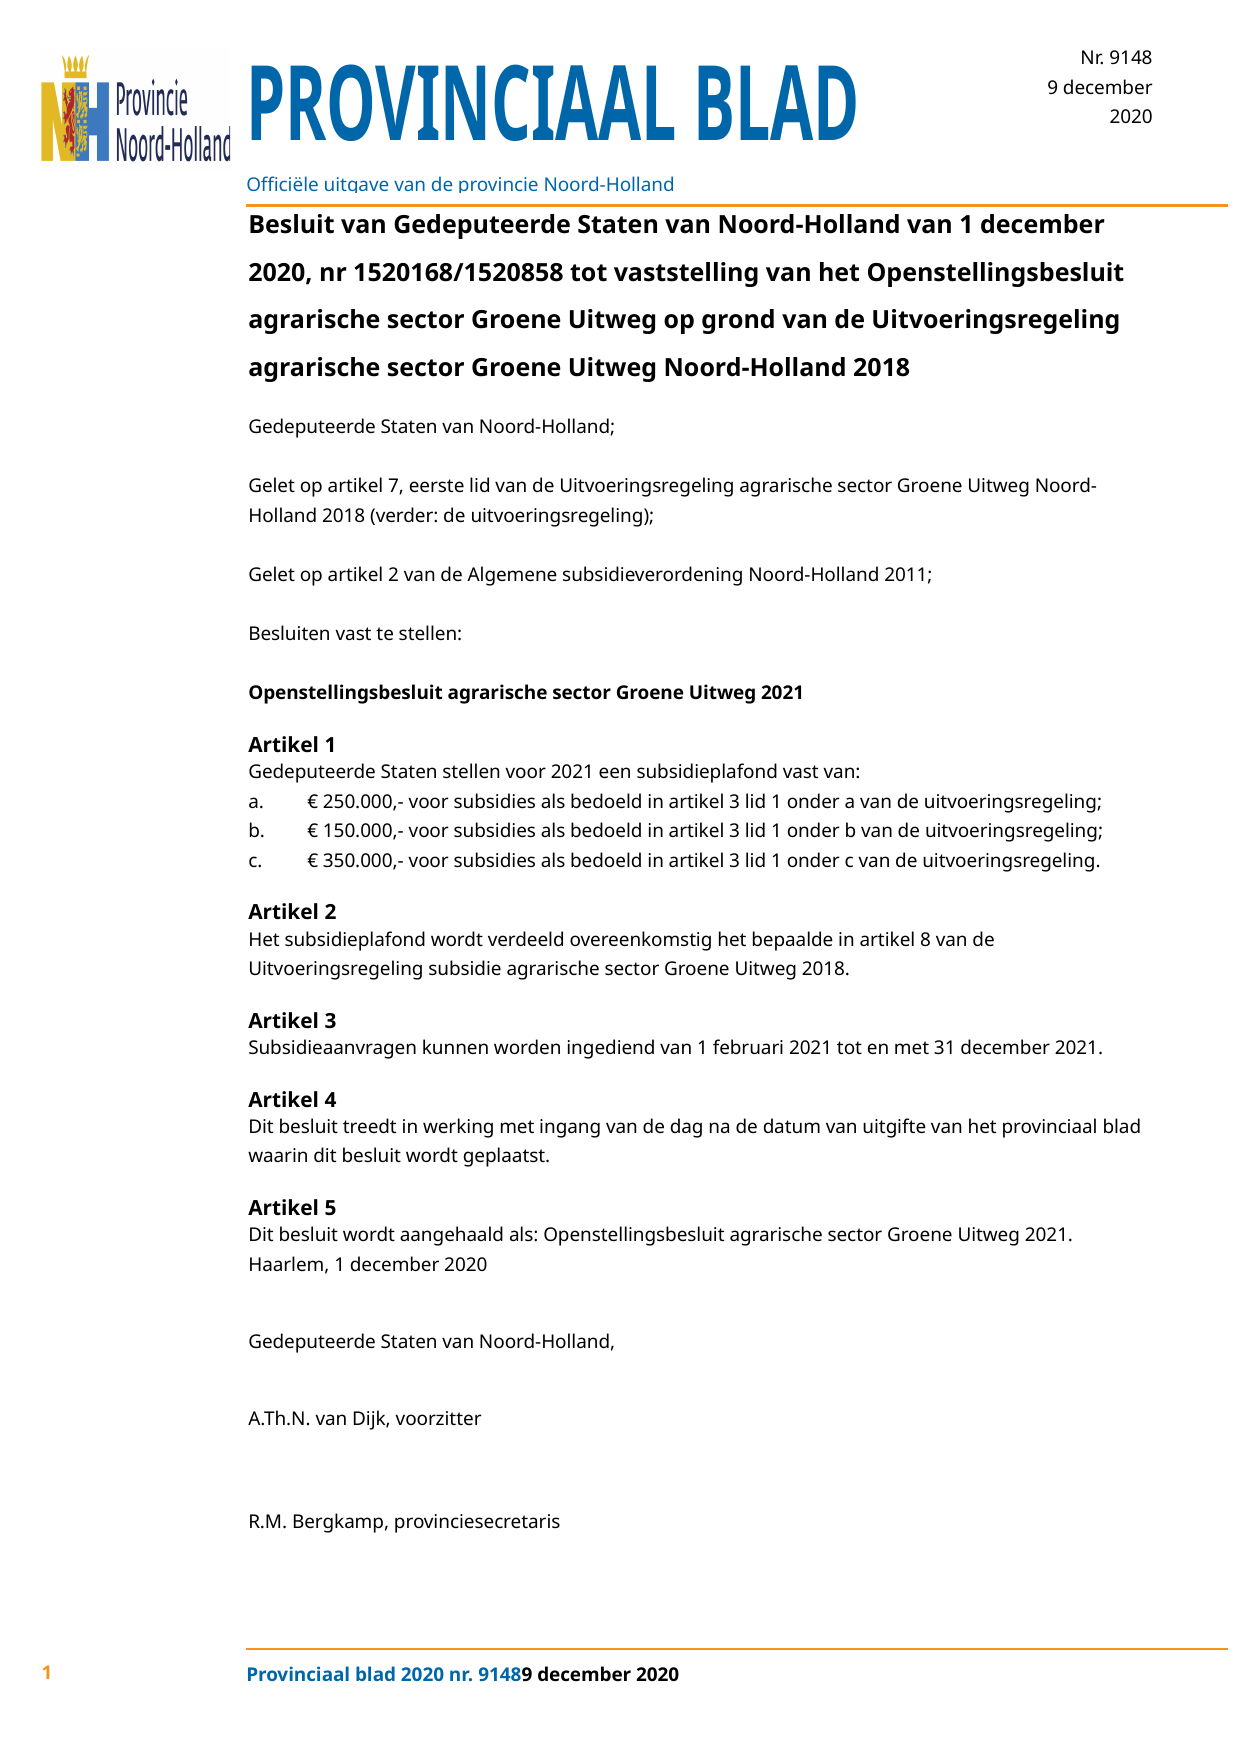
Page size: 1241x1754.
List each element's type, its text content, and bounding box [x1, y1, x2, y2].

list € 150.000,- voor subsidies als bedoeld in artikel 3 lid 1 onder b van de uitvoeringsregeling; [248, 817, 1152, 843]
text Artikel 2 [248, 897, 1152, 926]
text Het subsidieplafond wordt verdeeld overeenkomstig het bepaalde in artikel 8 van de Uitvoeringsregeling subsidie agrarische sector Groene Uitweg 2018. [248, 926, 1152, 981]
text A.Th.N. van Dijk, voorzitter [248, 1406, 1152, 1431]
text Subsidieaanvragen kunnen worden ingediend van 1 februari 2021 tot en met 31 december 2021. [248, 1034, 1152, 1060]
text Gelet op artikel 7, eerste lid van de Uitvoeringsregeling agrarische sector Groene Uitweg Noord-Holland 2018 (verder: de uitvoeringsregeling); [248, 472, 1152, 528]
text Openstellingsbesluit agrarische sector Groene Uitweg 2021 [248, 679, 1152, 705]
text Artikel 5 [248, 1193, 1152, 1222]
text Dit besluit treedt in werking met ingang van de dag na de datum van uitgifte van het provinciaal blad waarin dit besluit wordt geplaatst. [248, 1113, 1152, 1168]
text Besluiten vast te stellen: [248, 620, 1152, 646]
list € 250.000,- voor subsidies als bedoeld in artikel 3 lid 1 onder a van de uitvoeringsregeling; [248, 788, 1152, 813]
text Haarlem, 1 december 2020 [248, 1251, 1152, 1277]
text Artikel 4 [248, 1085, 1152, 1113]
text Artikel 1 [248, 730, 1152, 758]
text Besluit van Gedeputeerde Staten van Noord-Holland van 1 december 2020, nr 1520168/1520858 tot vaststelling van het Openstellingsbesluit agrarische sector Groene Uitweg op grond van de Uitvoeringsregeling agrarische sector Groene Uitweg Noord-Holland 2018 [248, 207, 1152, 384]
text Gedeputeerde Staten van Noord-Holland, [248, 1328, 1152, 1354]
text R.M. Bergkamp, provinciesecretaris [248, 1508, 1152, 1534]
text Artikel 3 [248, 1006, 1152, 1034]
list € 350.000,- voor subsidies als bedoeld in artikel 3 lid 1 onder c van de uitvoeringsregeling. [248, 847, 1152, 873]
text Gedeputeerde Staten stellen voor 2021 een subsidieplafond vast van: [248, 758, 1152, 784]
text Dit besluit wordt aangehaald als: Openstellingsbesluit agrarische sector Groene Uitweg 2021. [248, 1222, 1152, 1247]
text Gedeputeerde Staten van Noord-Holland; [248, 413, 1152, 439]
text Gelet op artikel 2 van de Algemene subsidieverordening Noord-Holland 2011; [248, 561, 1152, 587]
picture [41, 47, 231, 172]
